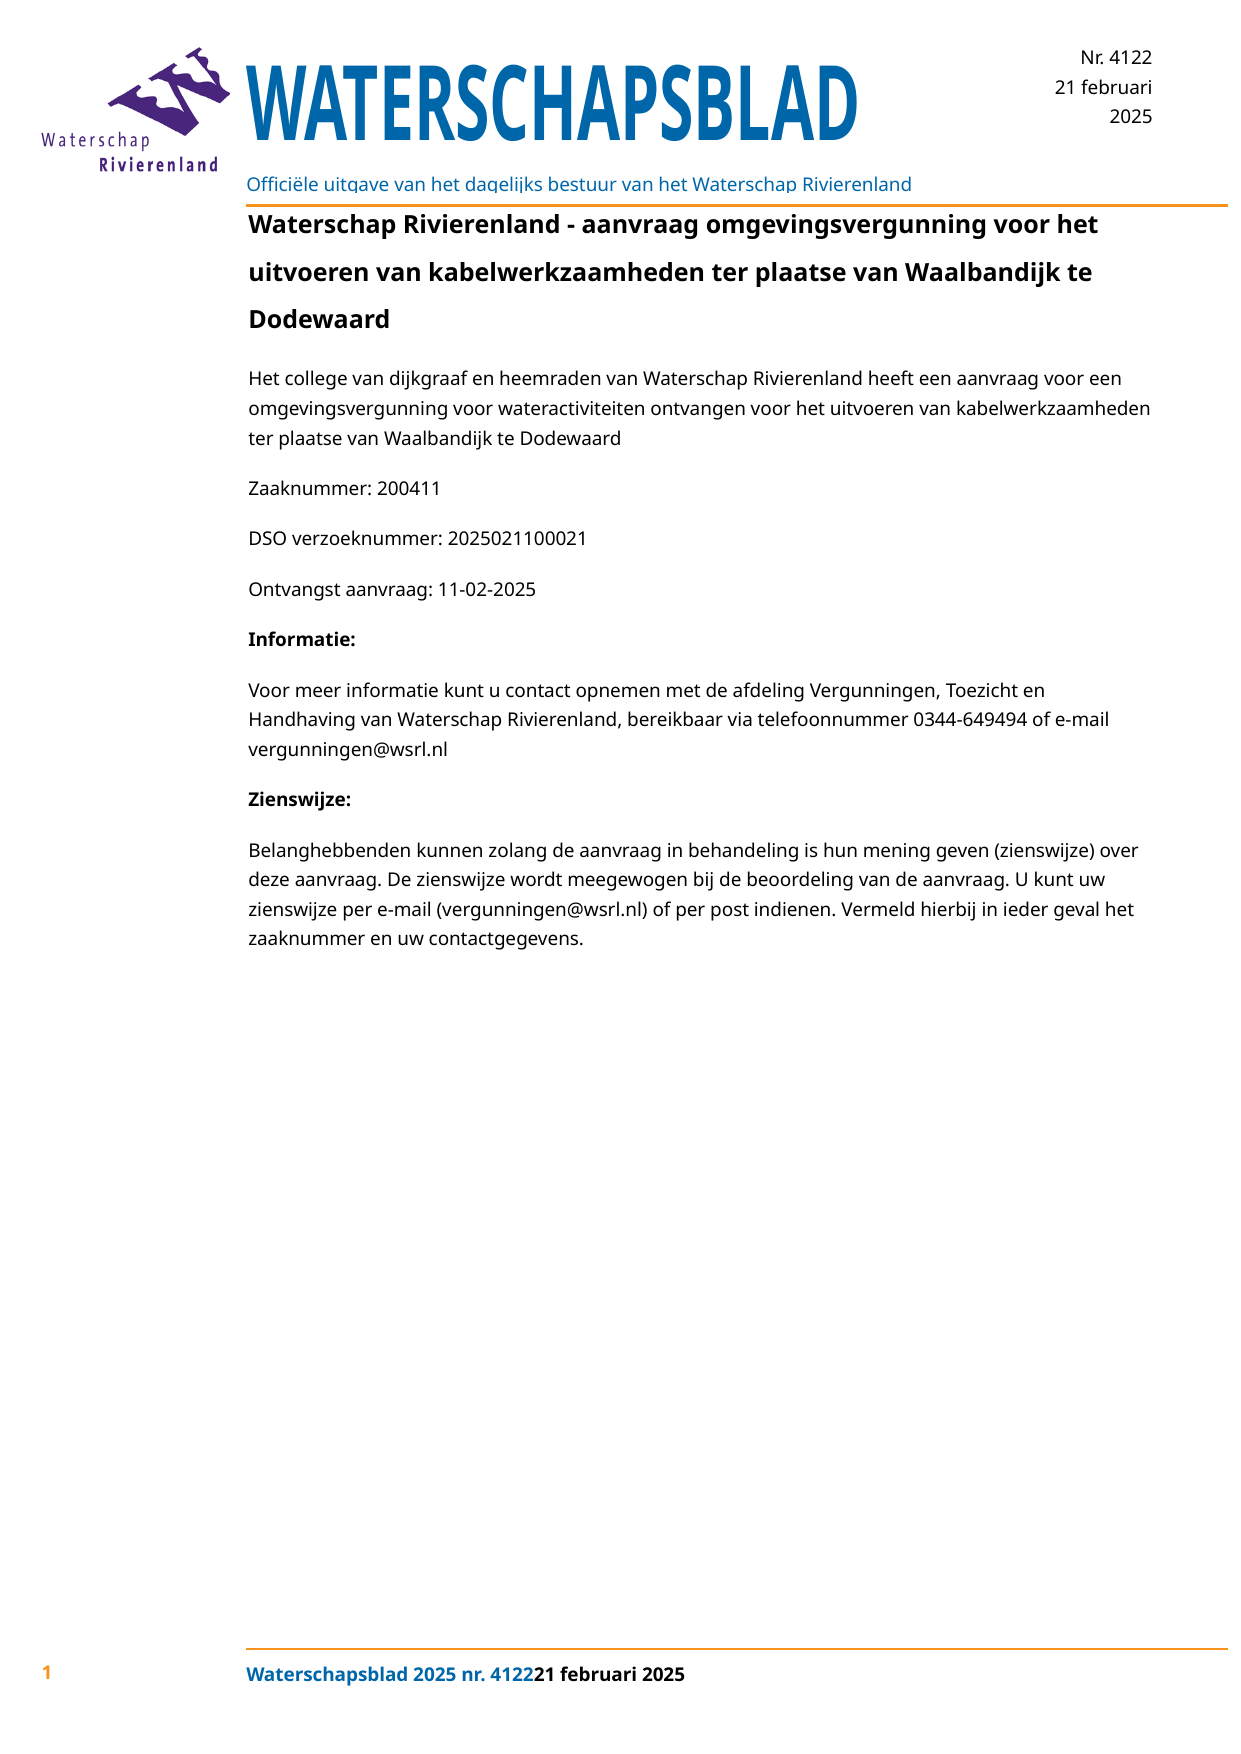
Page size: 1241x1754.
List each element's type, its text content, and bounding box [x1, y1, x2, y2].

text DSO verzoeknummer: 2025021100021 [248, 526, 1152, 551]
text Zienswijze: [248, 786, 1152, 812]
text Informatie: [248, 626, 1152, 652]
text Voor meer informatie kunt u contact opnemen met de afdeling Vergunningen, Toezicht en Handhaving van Waterschap Rivierenland, bereikbaar via telefoonnummer 0344-649494 of e-mail vergunningen@wsrl.nl [248, 677, 1152, 762]
text Ontvangst aanvraag: 11-02-2025 [248, 576, 1152, 602]
text Waterschap Rivierenland - aanvraag omgevingsvergunning voor het uitvoeren van kabelwerkzaamheden ter plaatse van Waalbandijk te Dodewaard [248, 207, 1152, 336]
text Het college van dijkgraaf en heemraden van Waterschap Rivierenland heeft een aanvraag voor een omgevingsvergunning voor wateractiviteiten ontvangen voor het uitvoeren van kabelwerkzaamheden ter plaatse van Waalbandijk te Dodewaard [248, 366, 1152, 450]
picture [41, 47, 231, 172]
text Belanghebbenden kunnen zolang de aanvraag in behandeling is hun mening geven (zienswijze) over deze aanvraag. De zienswijze wordt meegewogen bij de beoordeling van de aanvraag. U kunt uw zienswijze per e-mail (vergunningen@wsrl.nl) of per post indienen. Vermeld hierbij in ieder geval het zaaknummer en uw contactgegevens. [248, 837, 1152, 951]
text Zaaknummer: 200411 [248, 475, 1152, 501]
